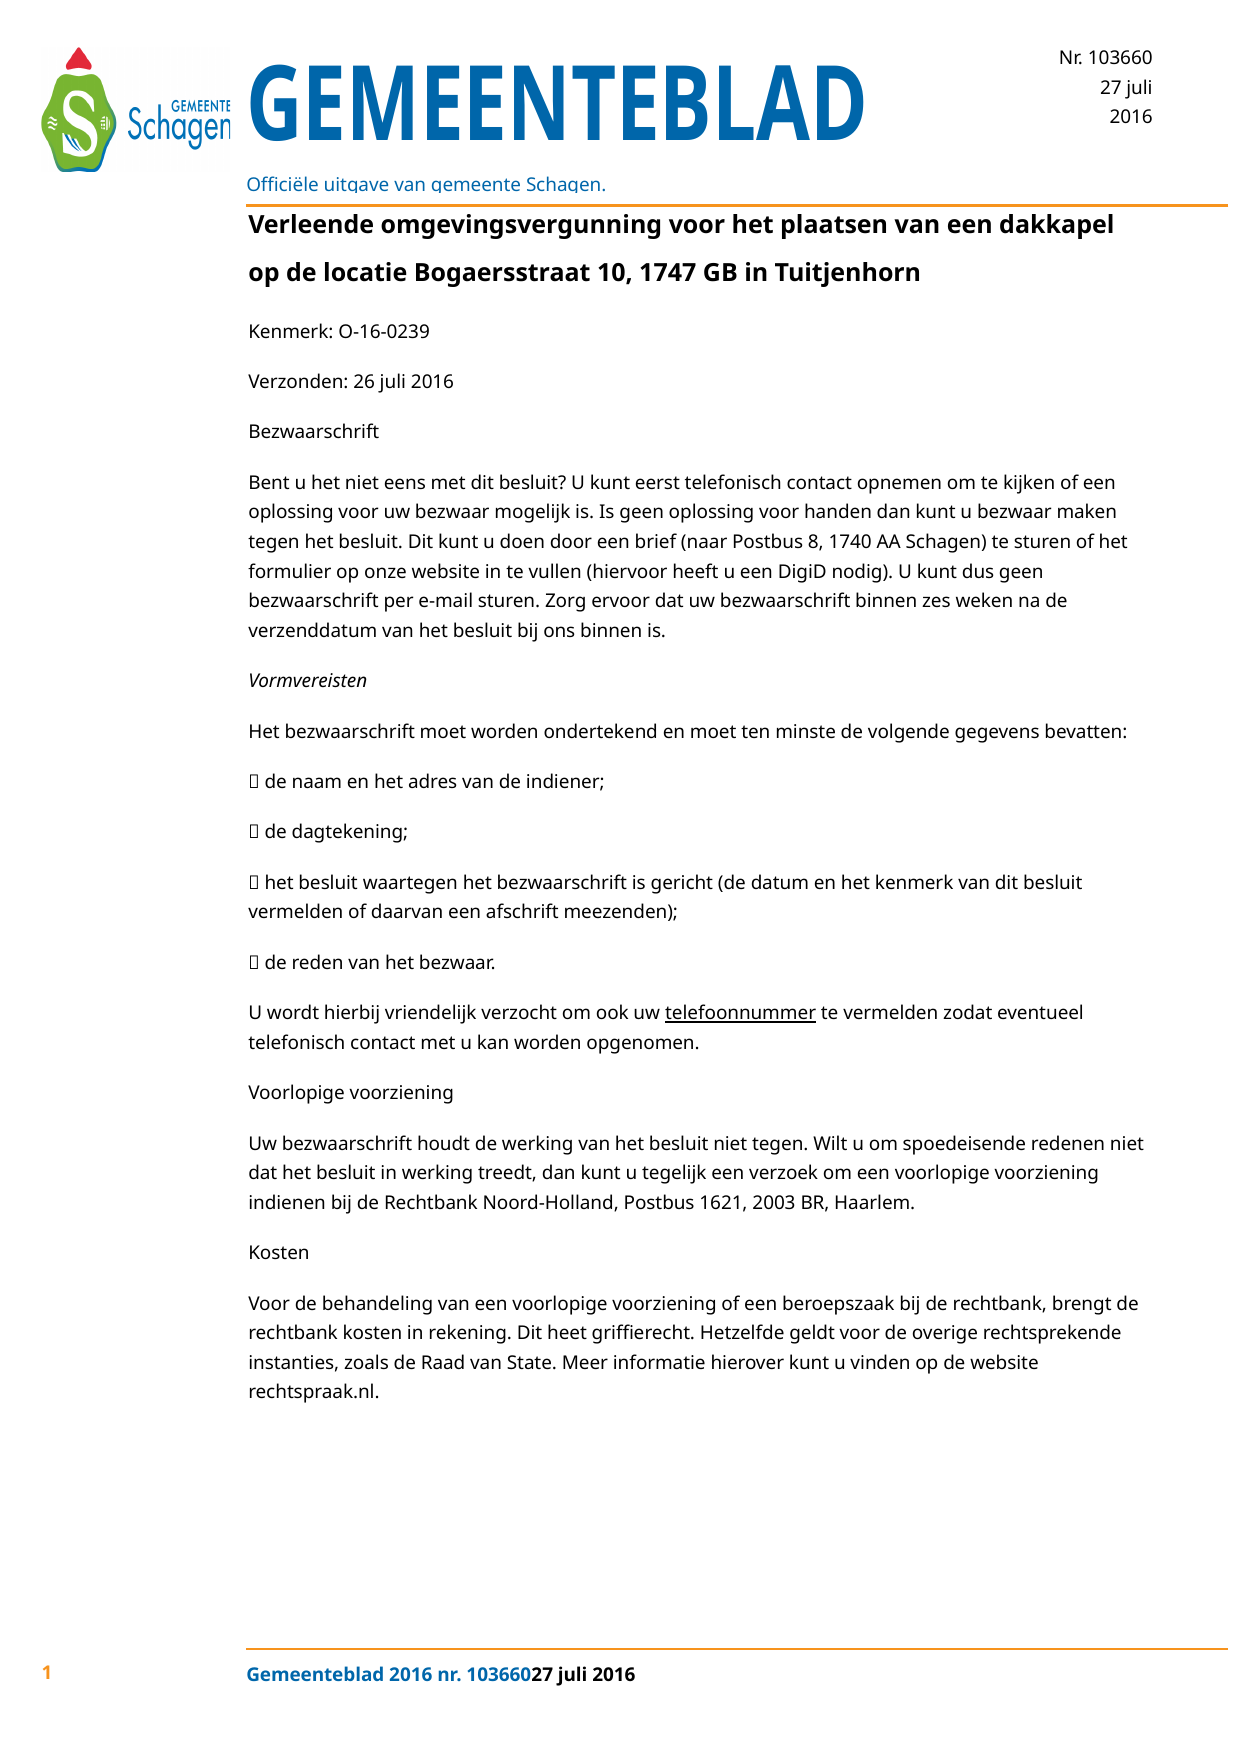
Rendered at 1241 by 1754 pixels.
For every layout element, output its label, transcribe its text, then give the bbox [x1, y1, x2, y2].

picture [41, 47, 231, 172]
text Voorlopige voorziening [248, 1079, 1152, 1105]
text Voor de behandeling van een voorlopige voorziening of een beroepszaak bij de rechtbank, brengt de rechtbank kosten in rekening. Dit heet griffierecht. Hetzelfde geldt voor de overige rechtsprekende instanties, zoals de Raad van State. Meer informatie hierover kunt u vinden op de website rechtspraak.nl. [248, 1290, 1152, 1404]
text Vormvereisten [248, 667, 1152, 693]
text Verleende omgevingsvergunning voor het plaatsen van een dakkapel op de locatie Bogaersstraat 10, 1747 GB in Tuitjenhorn [248, 207, 1152, 288]
text Kenmerk: O-16-0239 [248, 318, 1152, 344]
text Uw bezwaarschrift houdt de werking van het besluit niet tegen. Wilt u om spoedeisende redenen niet dat het besluit in werking treedt, dan kunt u tegelijk een verzoek om een voorlopige voorziening indienen bij de Rechtbank Noord-Holland, Postbus 1621, 2003 BR, Haarlem. [248, 1130, 1152, 1215]
text Verzonden: 26 juli 2016 [248, 368, 1152, 394]
text Bent u het niet eens met dit besluit? U kunt eerst telefonisch contact opnemen om te kijken of een oplossing voor uw bezwaar mogelijk is. Is geen oplossing voor handen dan kunt u bezwaar maken tegen het besluit. Dit kunt u doen door een brief (naar Postbus 8, 1740 AA Schagen) te sturen of het formulier op onze website in te vullen (hiervoor heeft u een DigiD nodig). U kunt dus geen bezwaarschrift per e-mail sturen. Zorg ervoor dat uw bezwaarschrift binnen zes weken na de verzenddatum van het besluit bij ons binnen is. [248, 469, 1152, 643]
text Het bezwaarschrift moet worden ondertekend en moet ten minste de volgende gegevens bevatten: [248, 718, 1152, 744]
text Kosten [248, 1239, 1152, 1265]
text  de naam en het adres van de indiener; [248, 768, 1152, 794]
text  de dagtekening; [248, 819, 1152, 844]
text  het besluit waartegen het bezwaarschrift is gericht (de datum en het kenmerk van dit besluit vermelden of daarvan een afschrift meezenden); [248, 869, 1152, 924]
text  de reden van het bezwaar. [248, 949, 1152, 975]
text U wordt hierbij vriendelijk verzocht om ook uw telefoonnummer te vermelden zodat eventueel telefonisch contact met u kan worden opgenomen. [248, 999, 1152, 1055]
text Bezwaarschrift [248, 419, 1152, 444]
